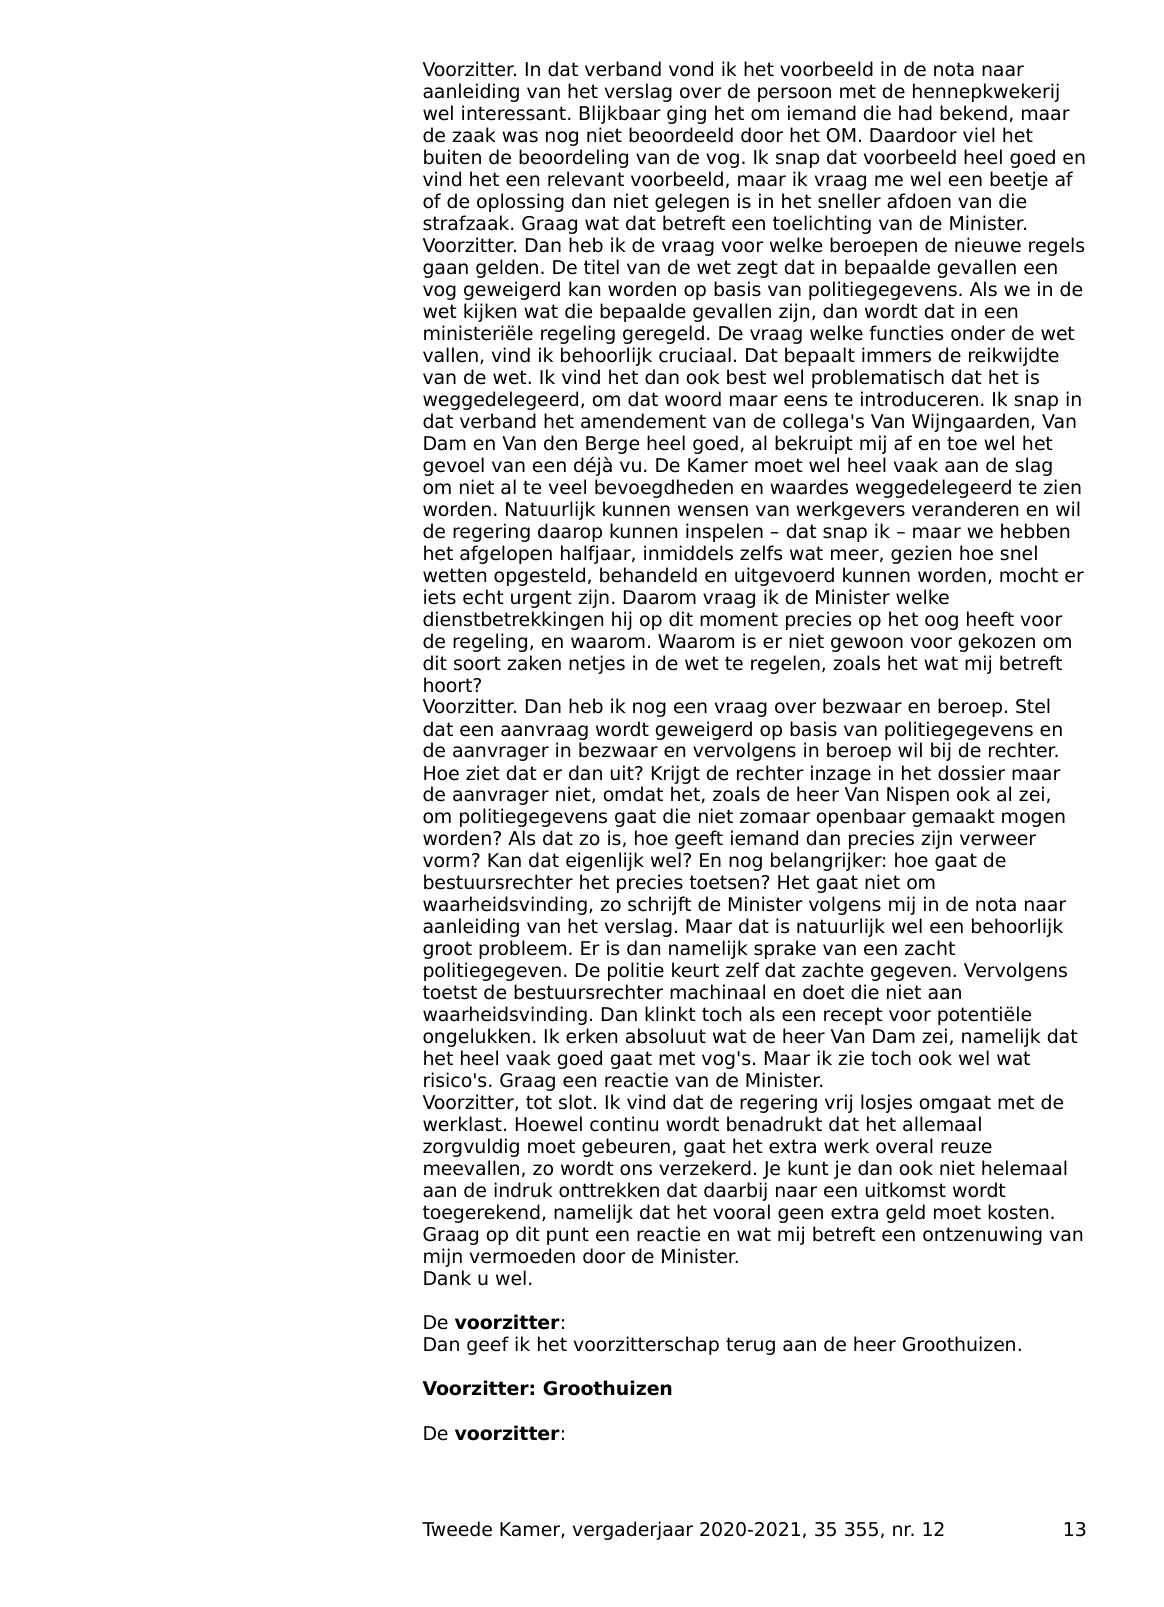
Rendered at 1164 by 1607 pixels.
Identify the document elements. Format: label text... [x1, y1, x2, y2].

subtitle Voorzitter: Groothuizen [422, 1378, 1087, 1400]
text De voorzitter: [422, 1422, 1087, 1444]
text Voorzitter, tot slot. Ik vind dat de regering vrij losjes omgaat met de werklast. Hoewel continu wordt benadrukt dat het allemaal zorgvuldig moet gebeuren, gaat het extra werk overal reuze meevallen, zo wordt ons verzekerd. Je kunt je dan ook niet helemaal aan de indruk onttrekken dat daarbij naar een uitkomst wordt toegerekend, namelijk dat het vooral geen extra geld moet kosten. Graag op dit punt een reactie en wat mij betreft een ontzenuwing van mijn vermoeden door de Minister. [422, 1092, 1087, 1268]
text De voorzitter: [422, 1312, 1087, 1334]
text Dan geef ik het voorzitterschap terug aan de heer Groothuizen. [422, 1334, 1087, 1356]
text Dank u wel. [422, 1268, 1087, 1290]
text Voorzitter. In dat verband vond ik het voorbeeld in de nota naar aanleiding van het verslag over de persoon met de hennepkwekerij wel interessant. Blijkbaar ging het om iemand die had bekend, maar de zaak was nog niet beoordeeld door het OM. Daardoor viel het buiten de beoordeling van de vog. Ik snap dat voorbeeld heel goed en vind het een relevant voorbeeld, maar ik vraag me wel een beetje af of de oplossing dan niet gelegen is in het sneller afdoen van die strafzaak. Graag wat dat betreft een toelichting van de Minister. [422, 59, 1087, 235]
text Voorzitter. Dan heb ik nog een vraag over bezwaar en beroep. Stel dat een aanvraag wordt geweigerd op basis van politiegegevens en de aanvrager in bezwaar en vervolgens in beroep wil bij de rechter. Hoe ziet dat er dan uit? Krijgt de rechter inzage in het dossier maar de aanvrager niet, omdat het, zoals de heer Van Nispen ook al zei, om politiegegevens gaat die niet zomaar openbaar gemaakt mogen worden? Als dat zo is, hoe geeft iemand dan precies zijn verweer vorm? Kan dat eigenlijk wel? En nog belangrijker: hoe gaat de bestuursrechter het precies toetsen? Het gaat niet om waarheidsvinding, zo schrijft de Minister volgens mij in de nota naar aanleiding van het verslag. Maar dat is natuurlijk wel een behoorlijk groot probleem. Er is dan namelijk sprake van een zacht politiegegeven. De politie keurt zelf dat zachte gegeven. Vervolgens toetst de bestuursrechter machinaal en doet die niet aan waarheidsvinding. Dan klinkt toch als een recept voor potentiële ongelukken. Ik erken absoluut wat de heer Van Dam zei, namelijk dat het heel vaak goed gaat met vog's. Maar ik zie toch ook wel wat risico's. Graag een reactie van de Minister. [422, 696, 1087, 1092]
text Voorzitter. Dan heb ik de vraag voor welke beroepen de nieuwe regels gaan gelden. De titel van de wet zegt dat in bepaalde gevallen een vog geweigerd kan worden op basis van politiegegevens. Als we in de wet kijken wat die bepaalde gevallen zijn, dan wordt dat in een ministeriële regeling geregeld. De vraag welke functies onder de wet vallen, vind ik behoorlijk cruciaal. Dat bepaalt immers de reikwijdte van de wet. Ik vind het dan ook best wel problematisch dat het is weggedelegeerd, om dat woord maar eens te introduceren. Ik snap in dat verband het amendement van de collega's Van Wijngaarden, Van Dam en Van den Berge heel goed, al bekruipt mij af en toe wel het gevoel van een déjà vu. De Kamer moet wel heel vaak aan de slag om niet al te veel bevoegdheden en waardes weggedelegeerd te zien worden. Natuurlijk kunnen wensen van werkgevers veranderen en wil de regering daarop kunnen inspelen – dat snap ik – maar we hebben het afgelopen halfjaar, inmiddels zelfs wat meer, gezien hoe snel wetten opgesteld, behandeld en uitgevoerd kunnen worden, mocht er iets echt urgent zijn. Daarom vraag ik de Minister welke dienstbetrekkingen hij op dit moment precies op het oog heeft voor de regeling, en waarom. Waarom is er niet gewoon voor gekozen om dit soort zaken netjes in de wet te regelen, zoals het wat mij betreft hoort? [422, 235, 1087, 696]
